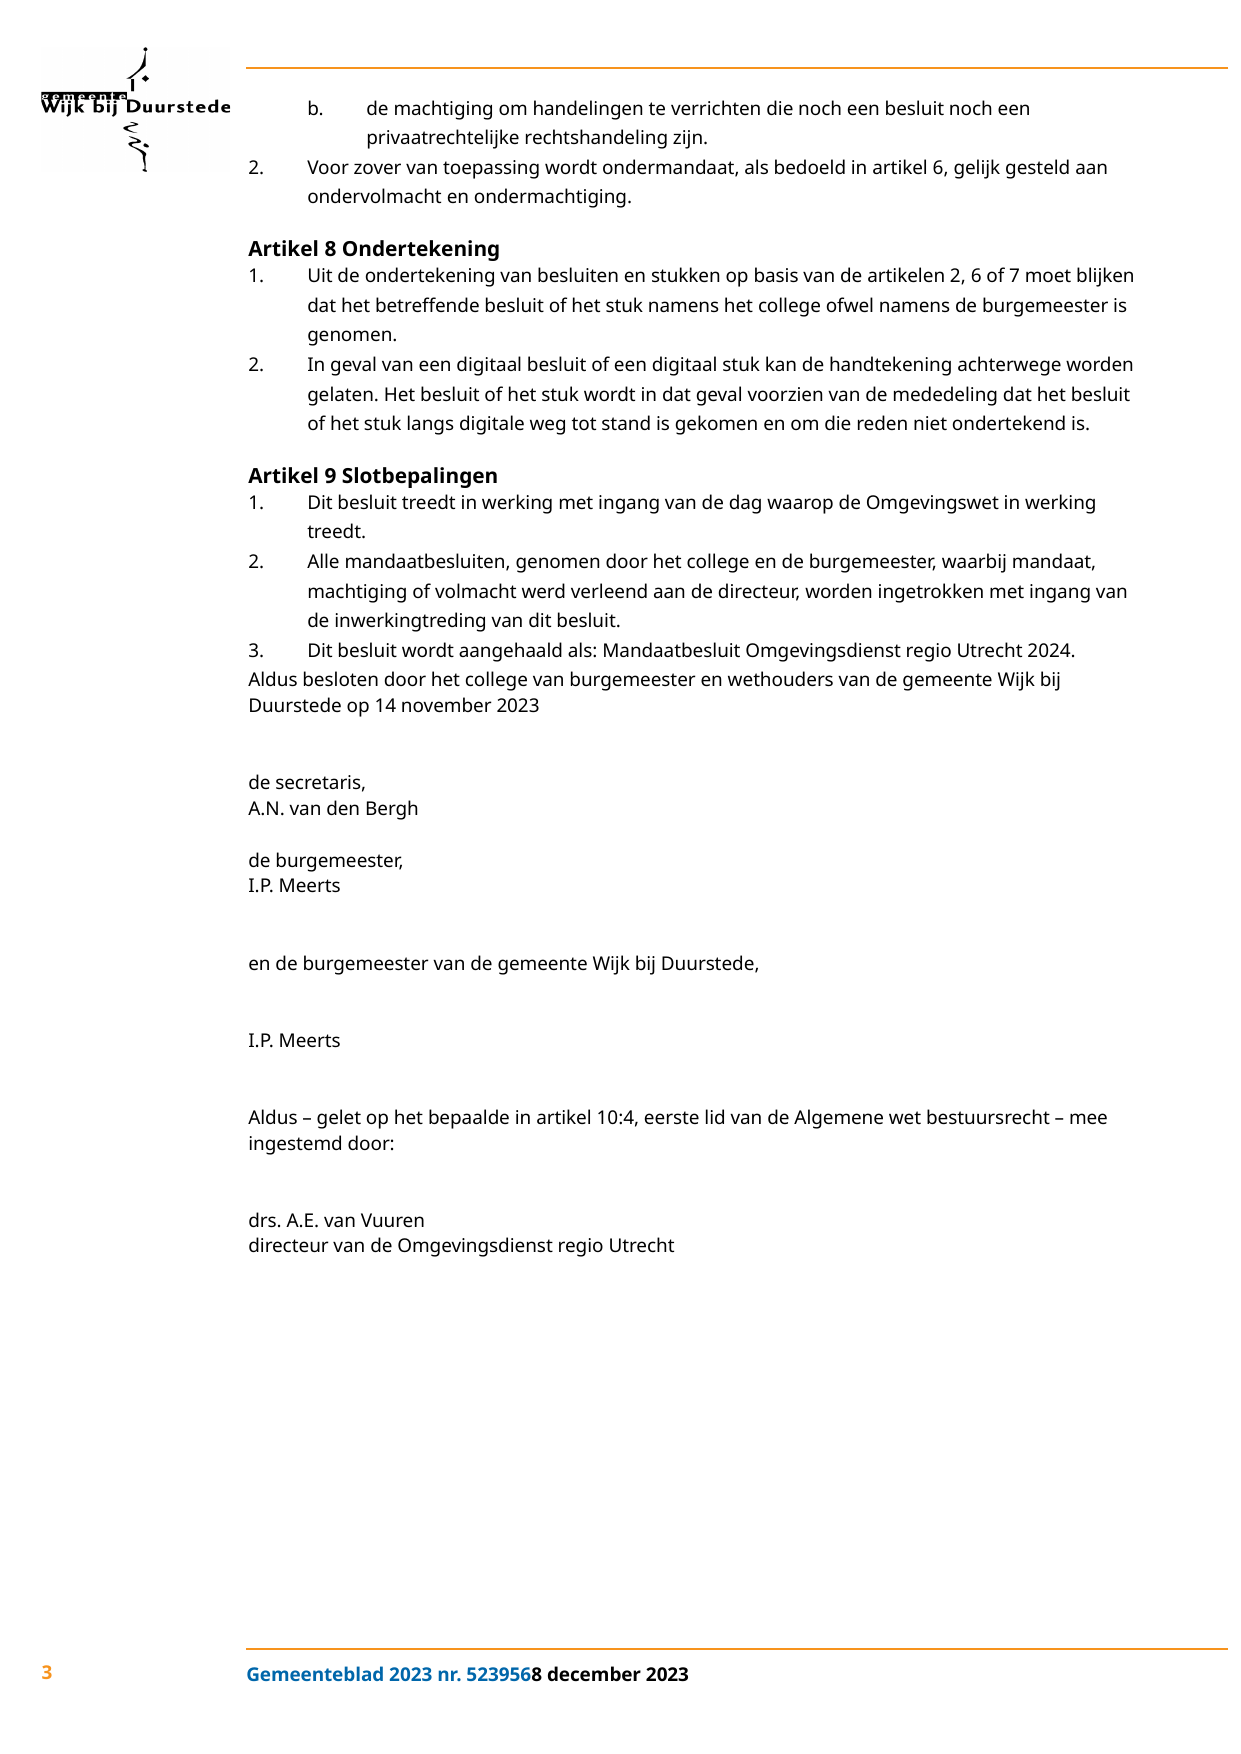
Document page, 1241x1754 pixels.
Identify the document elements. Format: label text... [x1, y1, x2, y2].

list Voor zover van toepassing wordt ondermandaat, als bedoeld in artikel 6, gelijk gesteld aan ondervolmacht en ondermachtiging. [248, 154, 1152, 209]
list Alle mandaatbesluiten, genomen door het college en de burgemeester, waarbij mandaat, machtiging of volmacht werd verleend aan de directeur, worden ingetrokken met ingang van de inwerkingtreding van dit besluit. [248, 548, 1152, 633]
text de burgemeester, [248, 847, 1152, 872]
text Aldus – gelet op het bepaalde in artikel 10:4, eerste lid van de Algemene wet bestuursrecht – mee ingestemd door: [248, 1104, 1152, 1156]
list Uit de ondertekening van besluiten en stukken op basis van de artikelen 2, 6 of 7 moet blijken dat het betreffende besluit of het stuk namens het college ofwel namens de burgemeester is genomen. [248, 262, 1152, 347]
list Dit besluit wordt aangehaald als: Mandaatbesluit Omgevingsdienst regio Utrecht 2024. [248, 637, 1152, 663]
text I.P. Meerts [248, 872, 1152, 898]
text Artikel 9 Slotbepalingen [248, 461, 1152, 489]
picture [41, 47, 231, 172]
text drs. A.E. van Vuuren [248, 1207, 1152, 1233]
text directeur van de Omgevingsdienst regio Utrecht [248, 1233, 1152, 1258]
text Artikel 8 Ondertekening [248, 234, 1152, 262]
text I.P. Meerts [248, 1027, 1152, 1053]
list In geval van een digitaal besluit of een digitaal stuk kan de handtekening achterwege worden gelaten. Het besluit of het stuk wordt in dat geval voorzien van de mededeling dat het besluit of het stuk langs digitale weg tot stand is gekomen en om die reden niet ondertekend is. [248, 351, 1152, 436]
text en de burgemeester van de gemeente Wijk bij Duurstede, [248, 950, 1152, 975]
text de secretaris, [248, 769, 1152, 795]
text A.N. van den Bergh [248, 795, 1152, 821]
list de machtiging om handelingen te verrichten die noch een besluit noch een privaatrechtelijke rechtshandeling zijn. [307, 95, 1152, 150]
text Aldus besloten door het college van burgemeester en wethouders van de gemeente Wijk bij Duurstede op 14 november 2023 [248, 667, 1152, 718]
list Dit besluit treedt in werking met ingang van de dag waarop de Omgevingswet in werking treedt. [248, 489, 1152, 544]
